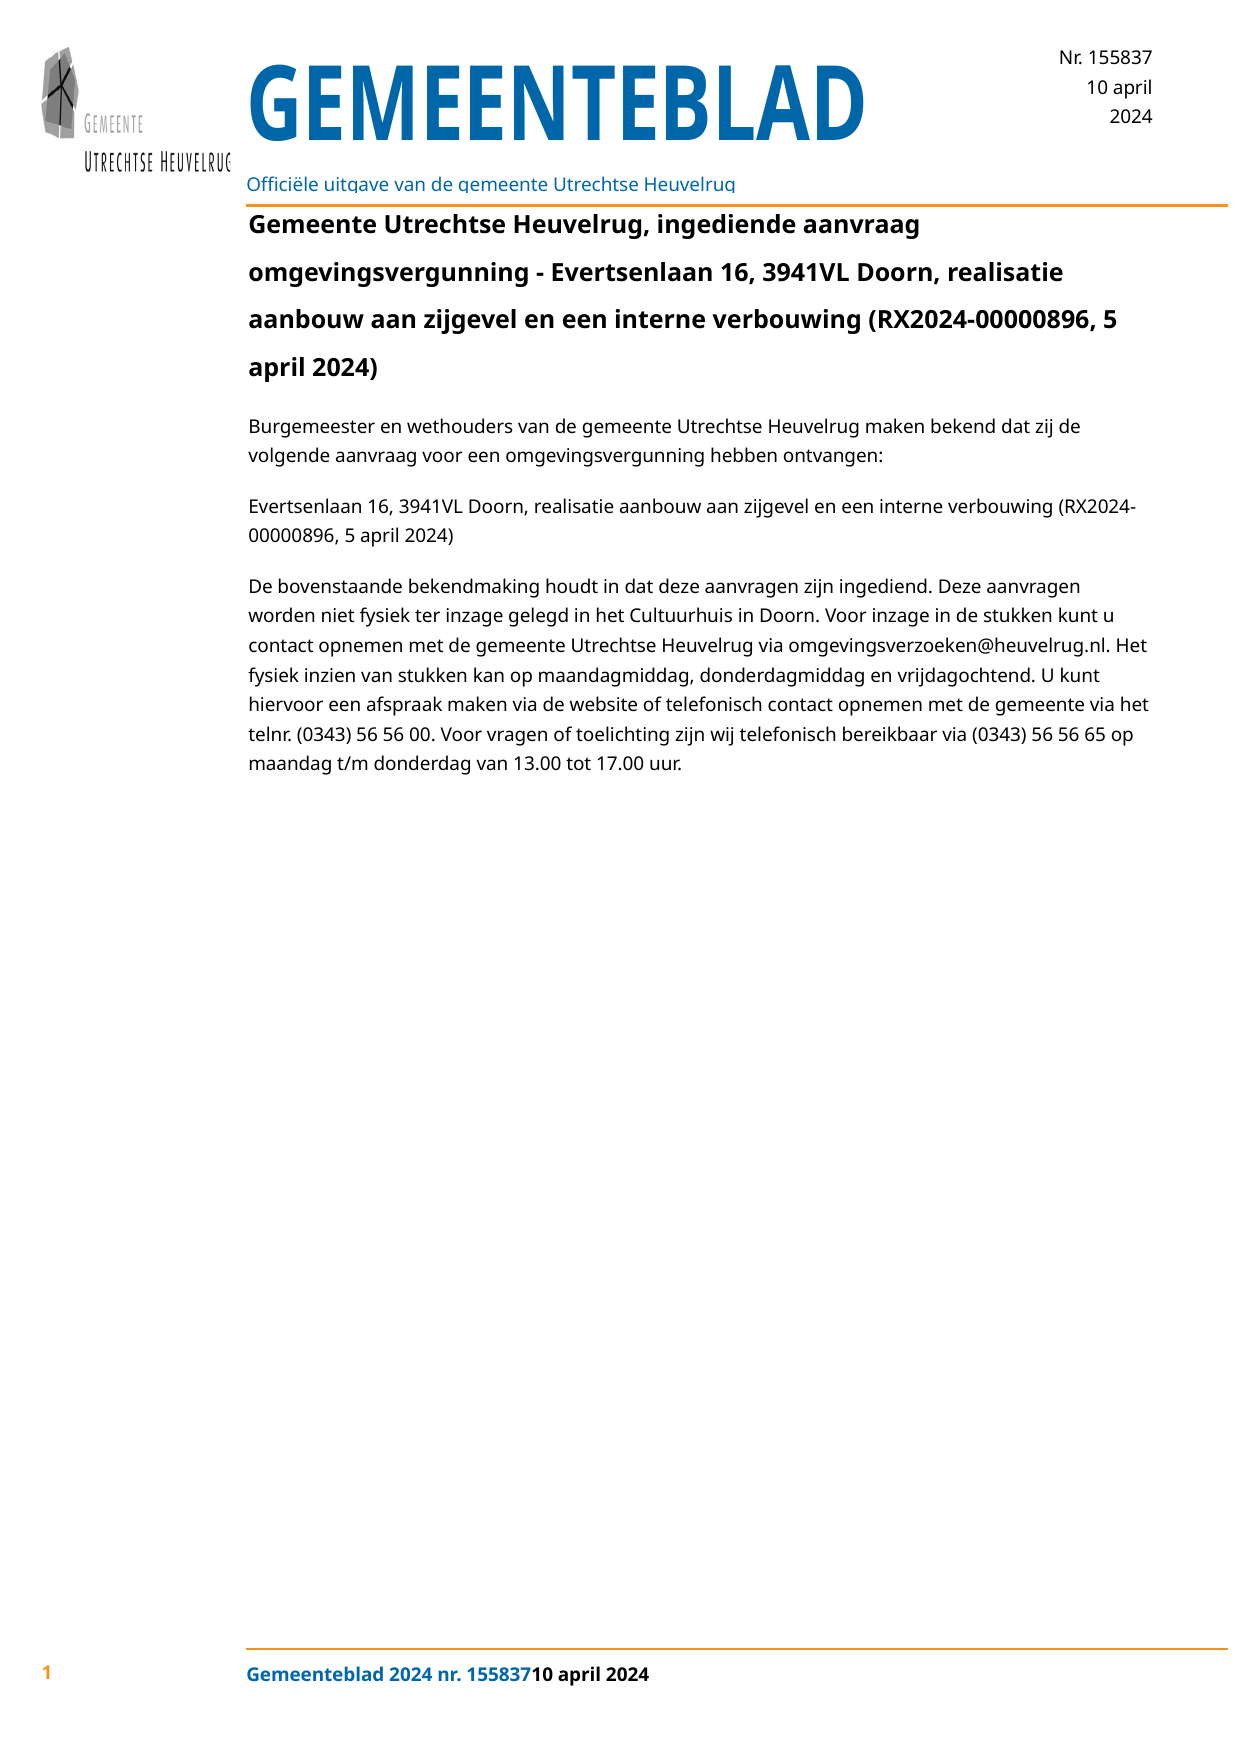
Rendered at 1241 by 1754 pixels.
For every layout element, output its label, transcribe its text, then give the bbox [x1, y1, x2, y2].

text Burgemeester en wethouders van de gemeente Utrechtse Heuvelrug maken bekend dat zij de volgende aanvraag voor een omgevingsvergunning hebben ontvangen: [248, 413, 1152, 468]
text De bovenstaande bekendmaking houdt in dat deze aanvragen zijn ingediend. Deze aanvragen worden niet fysiek ter inzage gelegd in het Cultuurhuis in Doorn. Voor inzage in de stukken kunt u contact opnemen met de gemeente Utrechtse Heuvelrug via omgevingsverzoeken@heuvelrug.nl. Het fysiek inzien van stukken kan op maandagmiddag, donderdagmiddag en vrijdagochtend. U kunt hiervoor een afspraak maken via de website of telefonisch contact opnemen met de gemeente via het telnr. (0343) 56 56 00. Voor vragen of toelichting zijn wij telefonisch bereikbaar via (0343) 56 56 65 op maandag t/m donderdag van 13.00 tot 17.00 uur. [248, 573, 1152, 776]
text Gemeente Utrechtse Heuvelrug, ingediende aanvraag omgevingsvergunning - Evertsenlaan 16, 3941VL Doorn, realisatie aanbouw aan zijgevel en een interne verbouwing (RX2024-00000896, 5 april 2024) [248, 207, 1152, 384]
text Evertsenlaan 16, 3941VL Doorn, realisatie aanbouw aan zijgevel en een interne verbouwing (RX2024-00000896, 5 april 2024) [248, 493, 1152, 548]
picture [41, 47, 231, 172]
